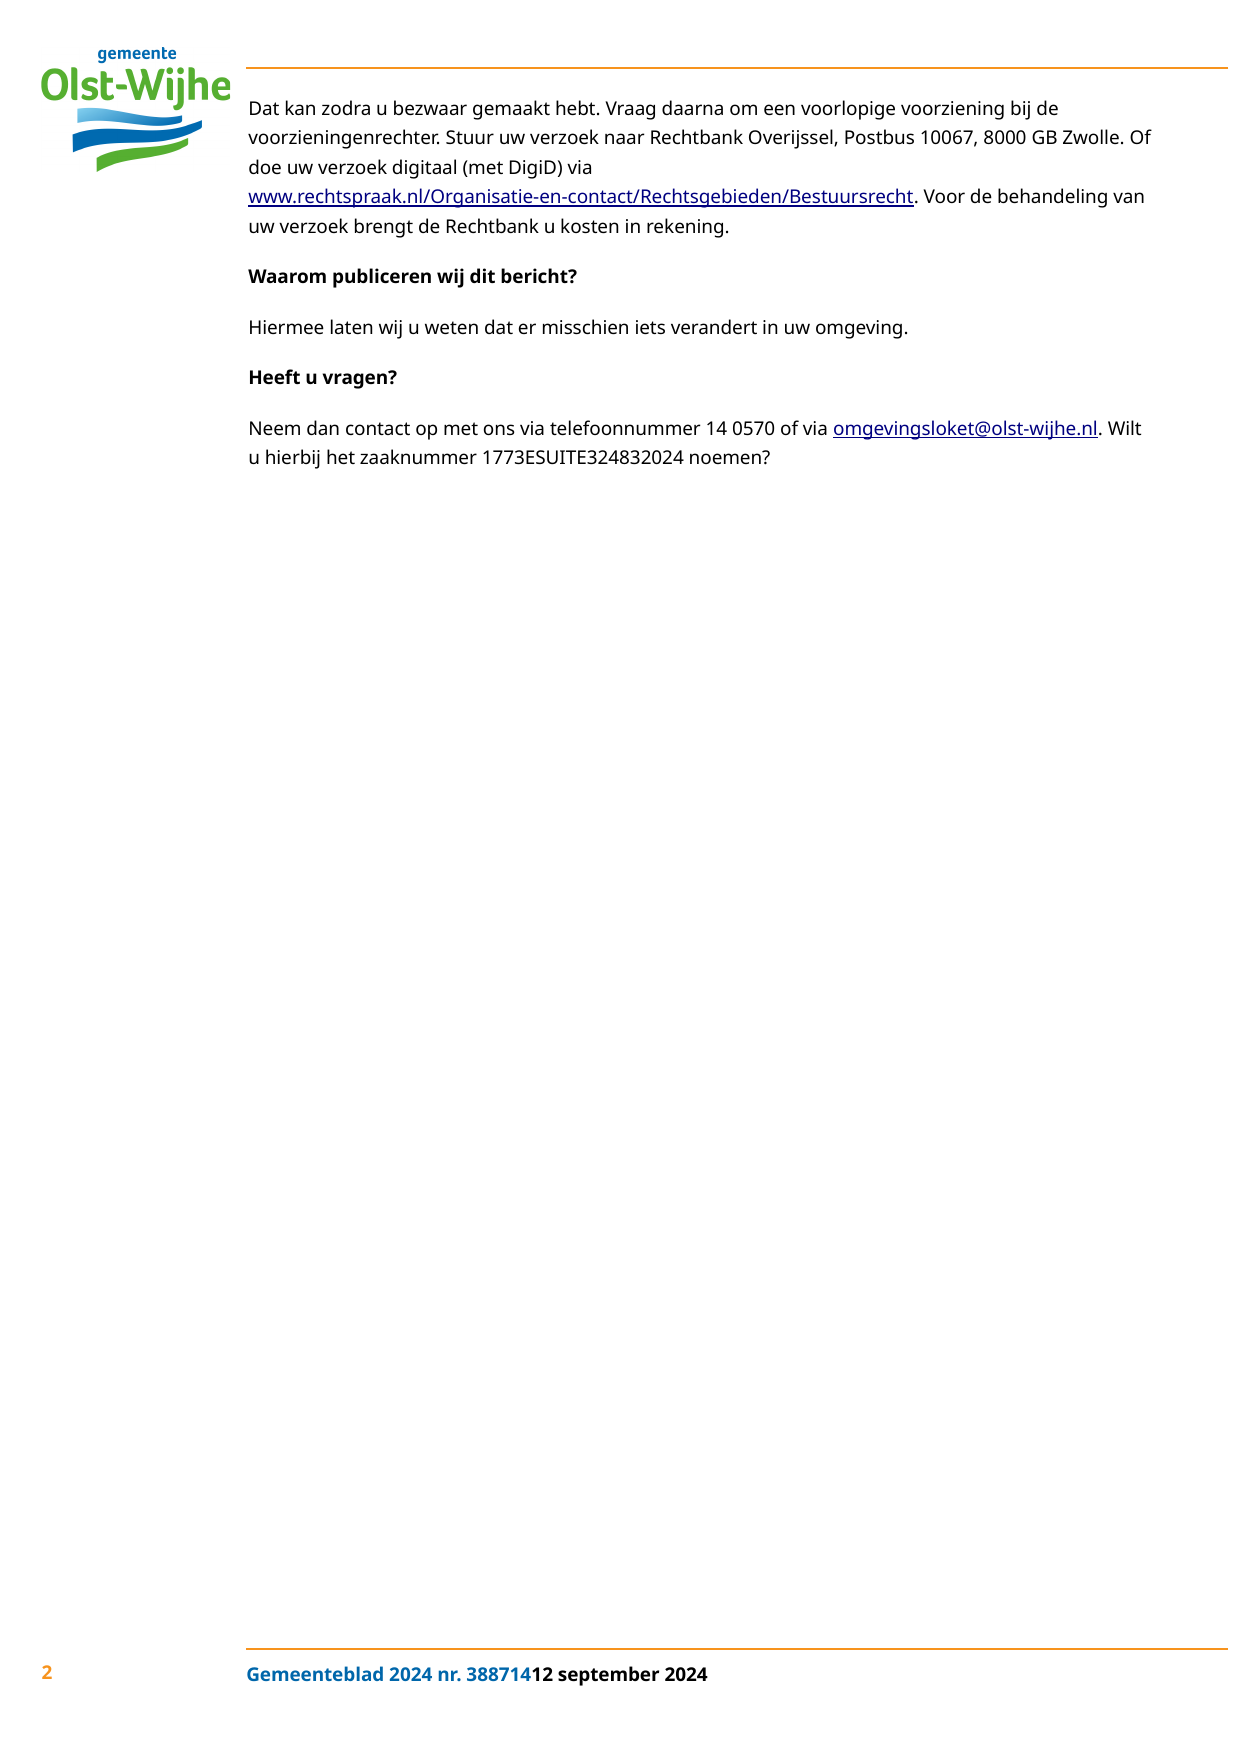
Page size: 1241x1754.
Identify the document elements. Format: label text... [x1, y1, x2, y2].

text Waarom publiceren wij dit bericht? [248, 263, 1152, 289]
text Neem dan contact op met ons via telefoonnummer 14 0570 of via omgevingsloket@olst-wijhe.nl. Wilt u hierbij het zaaknummer 1773ESUITE324832024 noemen? [248, 415, 1152, 470]
picture [41, 47, 231, 172]
text Heeft u vragen? [248, 364, 1152, 390]
text Hiermee laten wij u weten dat er misschien iets verandert in uw omgeving. [248, 314, 1152, 340]
text Dat kan zodra u bezwaar gemaakt hebt. Vraag daarna om een voorlopige voorziening bij de voorzieningenrechter. Stuur uw verzoek naar Rechtbank Overijssel, Postbus 10067, 8000 GB Zwolle. Of doe uw verzoek digitaal (met DigiD) via www.rechtspraak.nl/Organisatie-en-contact/Rechtsgebieden/Bestuursrecht. Voor de behandeling van uw verzoek brengt de Rechtbank u kosten in rekening. [248, 95, 1152, 239]
